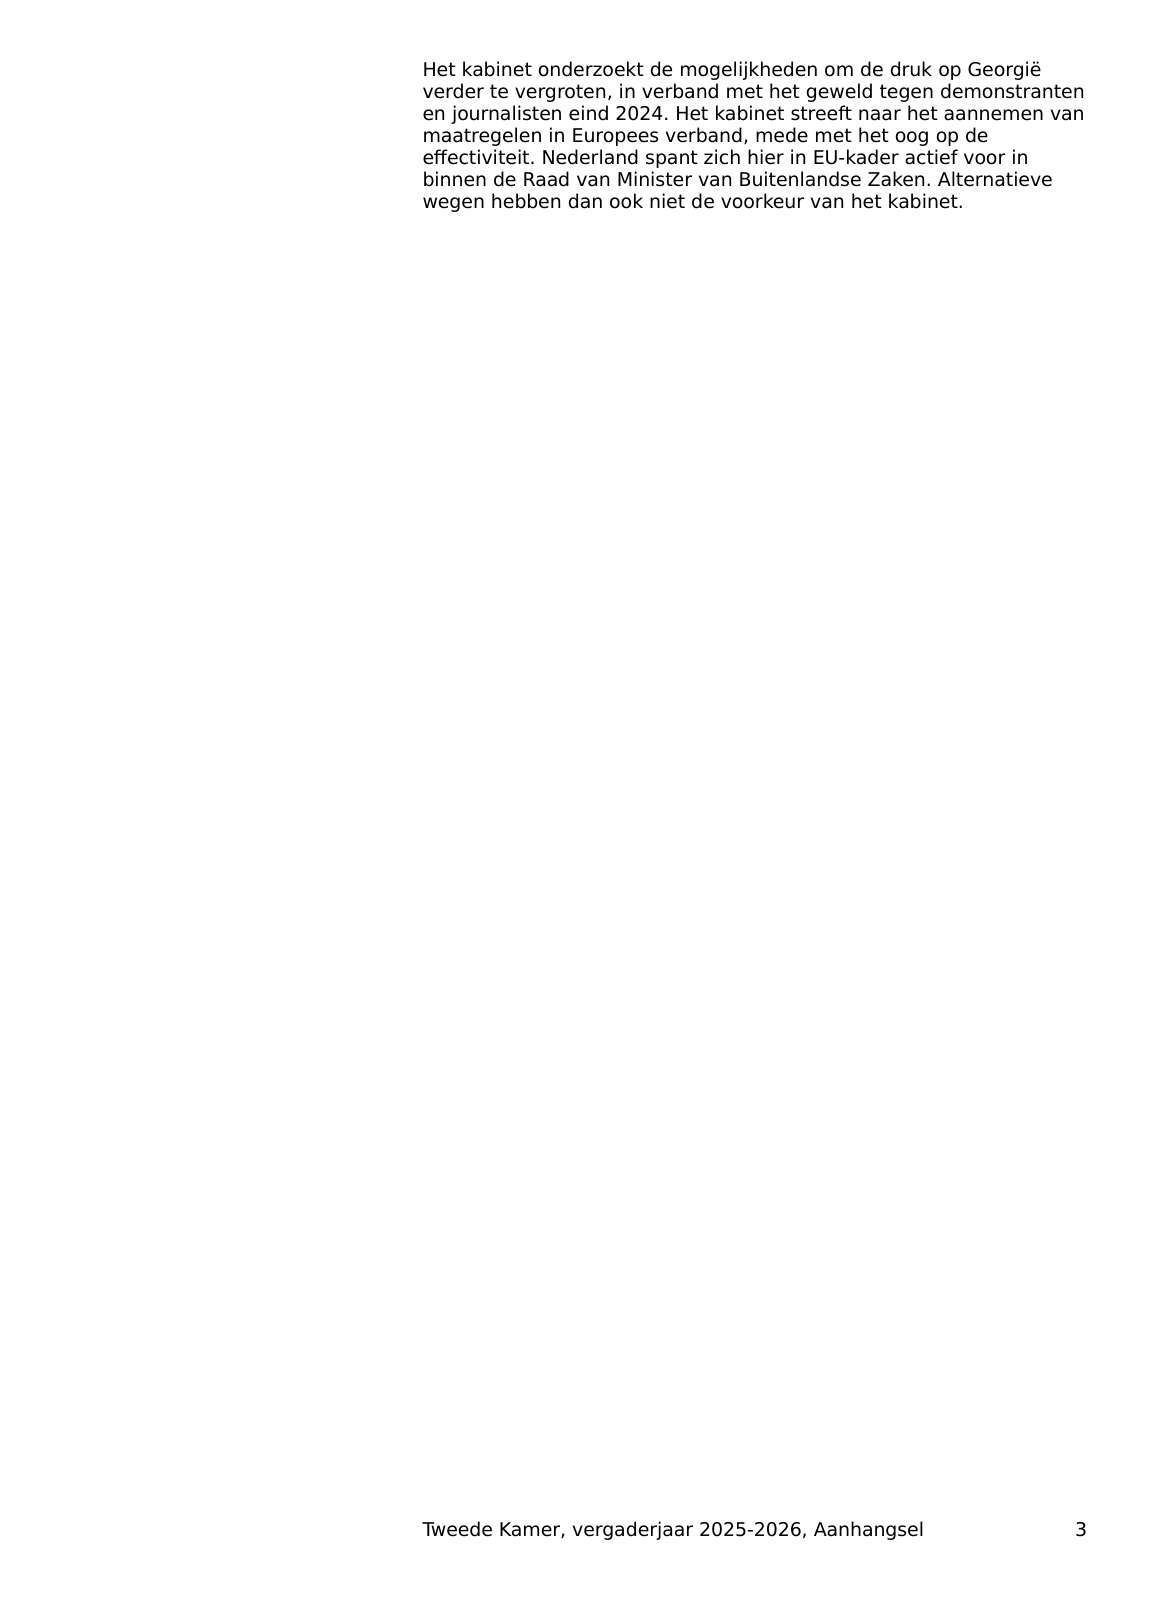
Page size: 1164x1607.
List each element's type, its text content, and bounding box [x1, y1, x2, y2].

text Het kabinet onderzoekt de mogelijkheden om de druk op Georgië verder te vergroten, in verband met het geweld tegen demonstranten en journalisten eind 2024. Het kabinet streeft naar het aannemen van maatregelen in Europees verband, mede met het oog op de effectiviteit. Nederland spant zich hier in EU-kader actief voor in binnen de Raad van Minister van Buitenlandse Zaken. Alternatieve wegen hebben dan ook niet de voorkeur van het kabinet. [422, 59, 1087, 213]
